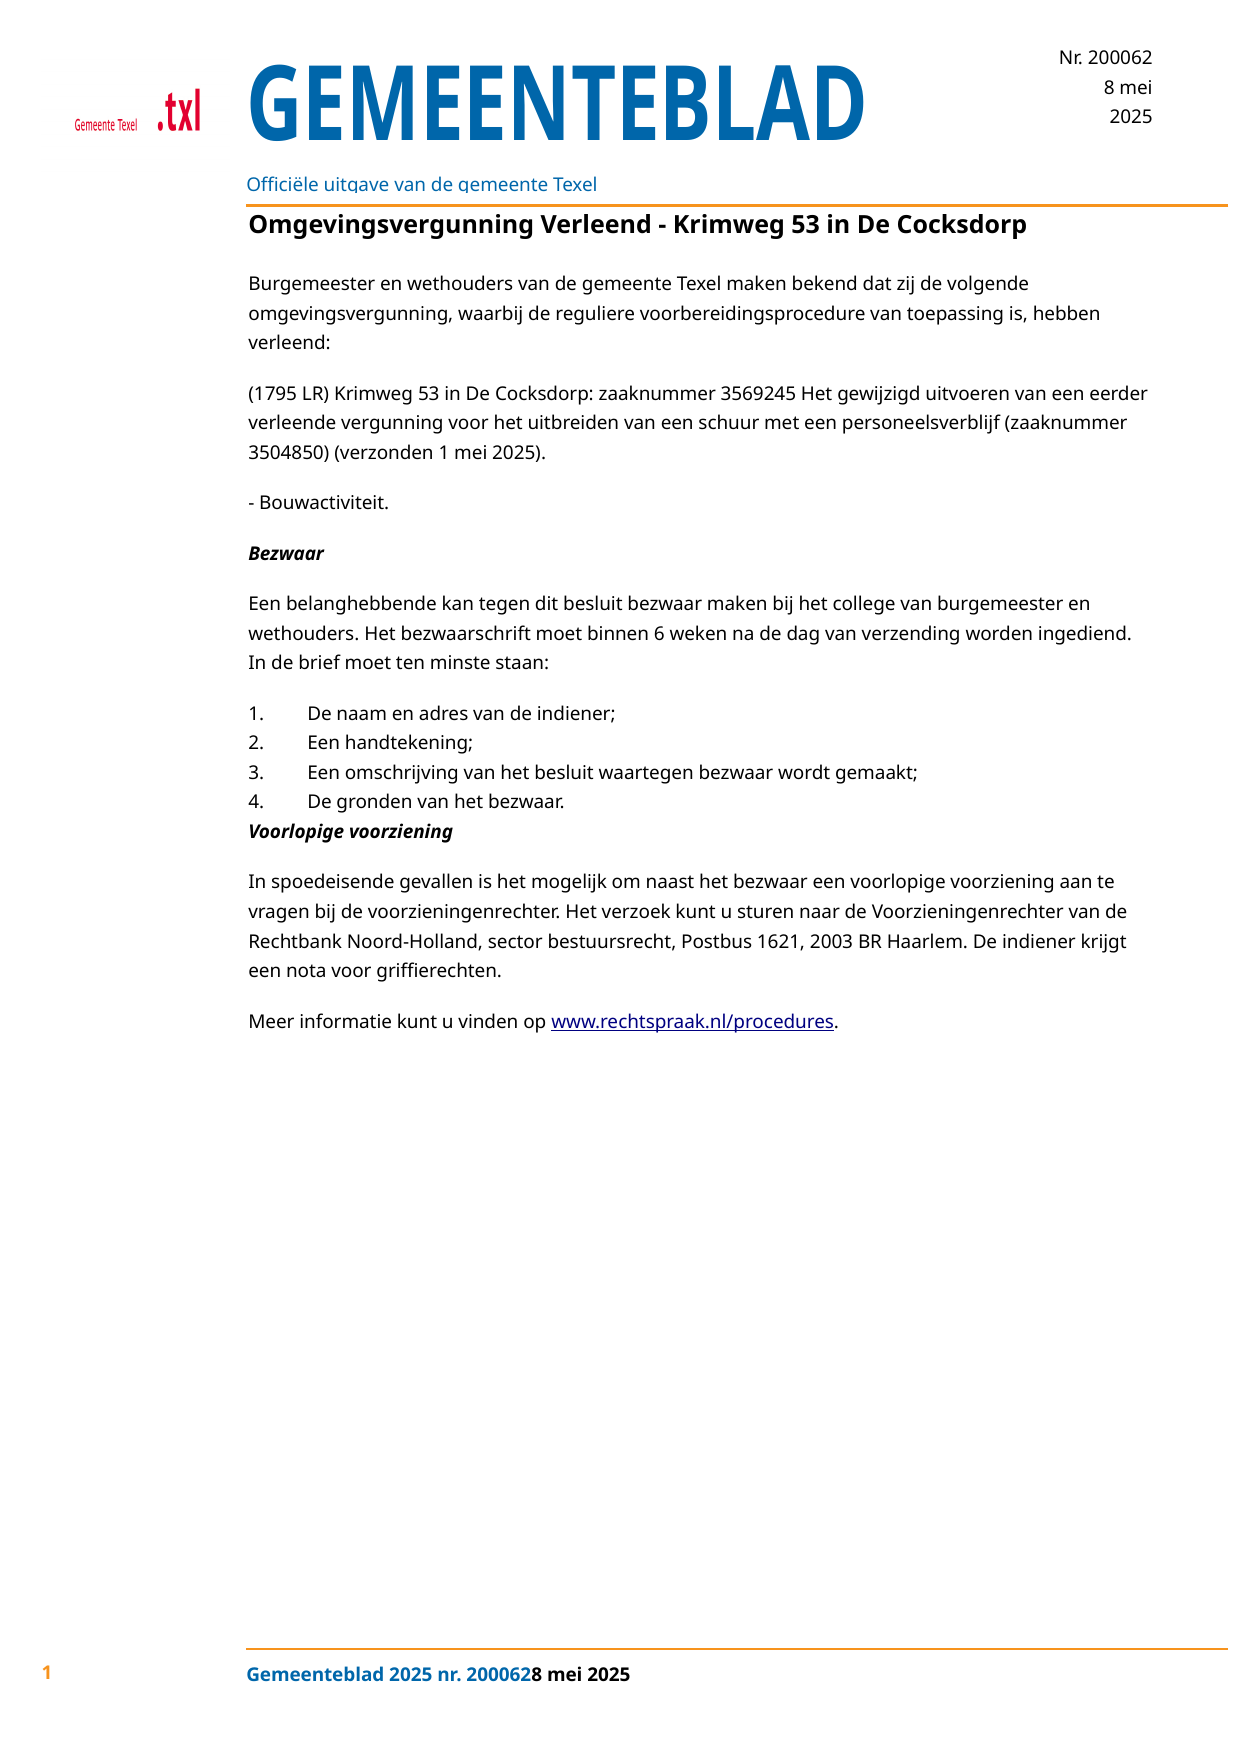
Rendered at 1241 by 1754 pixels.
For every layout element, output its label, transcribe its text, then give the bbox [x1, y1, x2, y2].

text Bezwaar [248, 540, 1152, 566]
list Een handtekening; [248, 729, 1152, 755]
text (1795 LR) Krimweg 53 in De Cocksdorp: zaaknummer 3569245 Het gewijzigd uitvoeren van een eerder verleende vergunning voor het uitbreiden van een schuur met een personeelsverblijf (zaaknummer 3504850) (verzonden 1 mei 2025). [248, 380, 1152, 465]
text Meer informatie kunt u vinden op www.rechtspraak.nl/procedures. [248, 1008, 1152, 1033]
list De gronden van het bezwaar. [248, 789, 1152, 814]
list Een omschrijving van het besluit waartegen bezwaar wordt gemaakt; [248, 759, 1152, 785]
text - Bouwactiviteit. [248, 489, 1152, 515]
list De naam en adres van de indiener; [248, 700, 1152, 726]
text Voorlopige voorziening [248, 818, 1152, 844]
text Omgevingsvergunning Verleend - Krimweg 53 in De Cocksdorp [248, 207, 1152, 241]
picture [41, 47, 231, 172]
text Burgemeester en wethouders van de gemeente Texel maken bekend dat zij de volgende omgevingsvergunning, waarbij de reguliere voorbereidingsprocedure van toepassing is, hebben verleend: [248, 270, 1152, 355]
text Een belanghebbende kan tegen dit besluit bezwaar maken bij het college van burgemeester en wethouders. Het bezwaarschrift moet binnen 6 weken na de dag van verzending worden ingediend. In de brief moet ten minste staan: [248, 590, 1152, 675]
text In spoedeisende gevallen is het mogelijk om naast het bezwaar een voorlopige voorziening aan te vragen bij de voorzieningenrechter. Het verzoek kunt u sturen naar de Voorzieningenrechter van de Rechtbank Noord-Holland, sector bestuursrecht, Postbus 1621, 2003 BR Haarlem. De indiener krijgt een nota voor griffierechten. [248, 869, 1152, 983]
